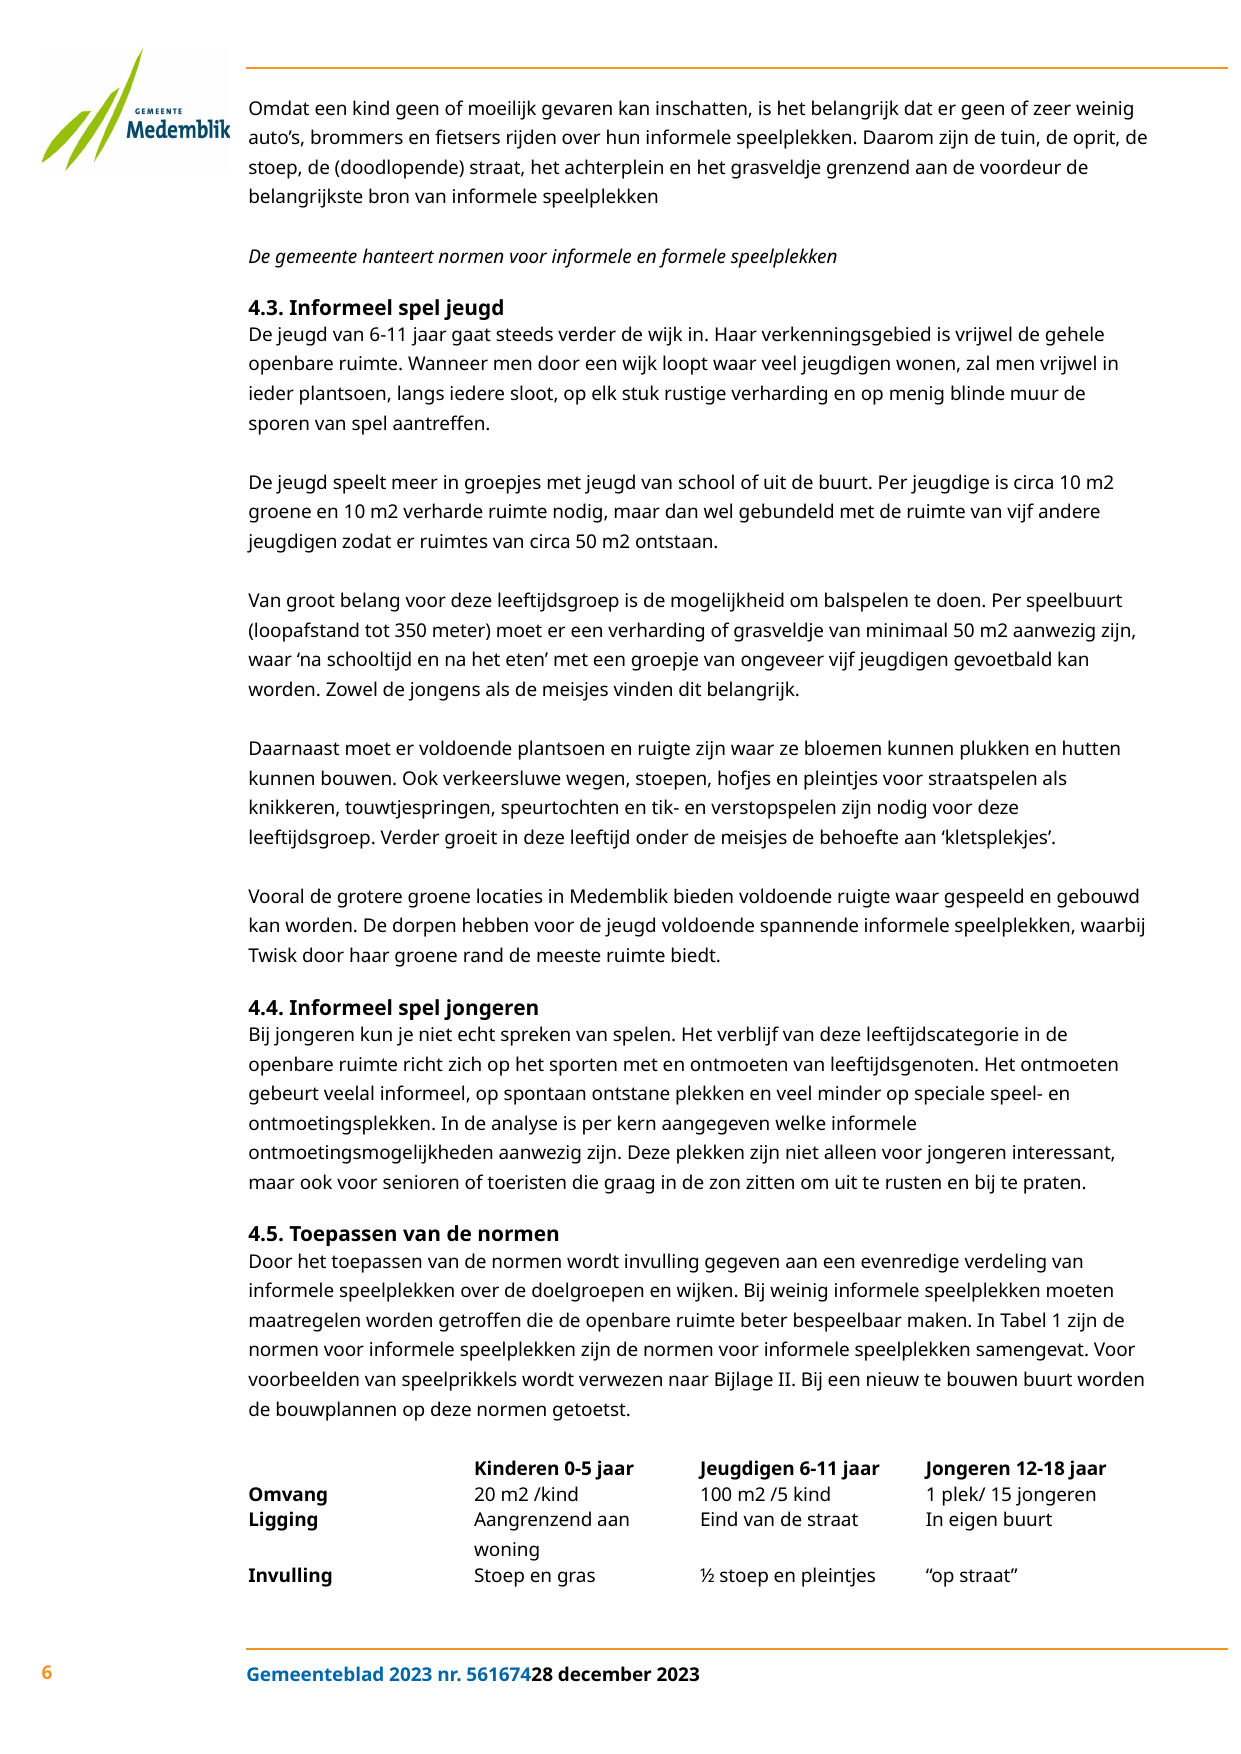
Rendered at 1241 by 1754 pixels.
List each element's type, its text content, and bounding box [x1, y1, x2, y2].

table_cell Aangrenzend aan woning [474, 1507, 700, 1562]
text Daarnaast moet er voldoende plantsoen en ruigte zijn waar ze bloemen kunnen plukken en hutten kunnen bouwen. Ook verkeersluwe wegen, stoepen, hofjes en pleintjes voor straatspelen als knikkeren, touwtjespringen, speurtochten en tik- en verstopspelen zijn nodig voor deze leeftijdsgroep. Verder groeit in deze leeftijd onder de meisjes de behoefte aan ‘kletsplekjes’. [248, 735, 1152, 850]
text Door het toepassen van de normen wordt invulling gegeven aan een evenredige verdeling van informele speelplekken over de doelgroepen en wijken. Bij weinig informele speelplekken moeten maatregelen worden getroffen die de openbare ruimte beter bespeelbaar maken. In Tabel 1 zijn de normen voor informele speelplekken zijn de normen voor informele speelplekken samengevat. Voor voorbeelden van speelprikkels wordt verwezen naar Bijlage II. Bij een nieuw te bouwen buurt worden de bouwplannen op deze normen getoetst. [248, 1248, 1152, 1422]
text Van groot belang voor deze leeftijdsgroep is de mogelijkheid om balspelen te doen. Per speelbuurt (loopafstand tot 350 meter) moet er een verharding of grasveldje van minimaal 50 m2 aanwezig zijn, waar ‘na schooltijd en na het eten’ met een groepje van ongeveer vijf jeugdigen gevoetbald kan worden. Zowel de jongens als de meisjes vinden dit belangrijk. [248, 587, 1152, 702]
table_cell Ligging [248, 1507, 474, 1562]
table_cell ½ stoep en pleintjes [700, 1562, 926, 1588]
table_header [248, 1455, 474, 1481]
table_cell Omvang [248, 1481, 474, 1507]
text 4.3. Informeel spel jeugd [248, 293, 1152, 321]
table_cell “op straat” [926, 1562, 1152, 1588]
text De jeugd van 6-11 jaar gaat steeds verder de wijk in. Haar verkenningsgebied is vrijwel de gehele openbare ruimte. Wanneer men door een wijk loopt waar veel jeugdigen wonen, zal men vrijwel in ieder plantsoen, langs iedere sloot, op elk stuk rustige verharding en op menig blinde muur de sporen van spel aantreffen. [248, 321, 1152, 436]
text 4.5. Toepassen van de normen [248, 1219, 1152, 1248]
table_cell 100 m2 /5 kind [700, 1481, 926, 1507]
table_header Jeugdigen 6-11 jaar [700, 1455, 926, 1481]
table_cell Invulling [248, 1562, 474, 1588]
table_header Kinderen 0-5 jaar [474, 1455, 700, 1481]
text Omdat een kind geen of moeilijk gevaren kan inschatten, is het belangrijk dat er geen of zeer weinig auto’s, brommers en fietsers rijden over hun informele speelplekken. Daarom zijn de tuin, de oprit, de stoep, de (doodlopende) straat, het achterplein en het grasveldje grenzend aan de voordeur de belangrijkste bron van informele speelplekken [248, 95, 1152, 209]
table_header De gemeente hanteert normen voor informele en formele speelplekken [248, 243, 1152, 268]
table_cell Eind van de straat [700, 1507, 926, 1562]
text Vooral de grotere groene locaties in Medemblik bieden voldoende ruigte waar gespeeld en gebouwd kan worden. De dorpen hebben voor de jeugd voldoende spannende informele speelplekken, waarbij Twisk door haar groene rand de meeste ruimte biedt. [248, 883, 1152, 968]
table_cell Stoep en gras [474, 1562, 700, 1588]
table_cell In eigen buurt [926, 1507, 1152, 1562]
table_cell 20 m2 /kind [474, 1481, 700, 1507]
text 4.4. Informeel spel jongeren [248, 993, 1152, 1021]
picture [41, 47, 231, 172]
table_cell 1 plek/ 15 jongeren [926, 1481, 1152, 1507]
text Bij jongeren kun je niet echt spreken van spelen. Het verblijf van deze leeftijdscategorie in de openbare ruimte richt zich op het sporten met en ontmoeten van leeftijdsgenoten. Het ontmoeten gebeurt veelal informeel, op spontaan ontstane plekken en veel minder op speciale speel- en ontmoetingsplekken. In de analyse is per kern aangegeven welke informele ontmoetingsmogelijkheden aanwezig zijn. Deze plekken zijn niet alleen voor jongeren interessant, maar ook voor senioren of toeristen die graag in de zon zitten om uit te rusten en bij te praten. [248, 1021, 1152, 1195]
text De jeugd speelt meer in groepjes met jeugd van school of uit de buurt. Per jeugdige is circa 10 m2 groene en 10 m2 verharde ruimte nodig, maar dan wel gebundeld met de ruimte van vijf andere jeugdigen zodat er ruimtes van circa 50 m2 ontstaan. [248, 469, 1152, 554]
table_header Jongeren 12-18 jaar [926, 1455, 1152, 1481]
